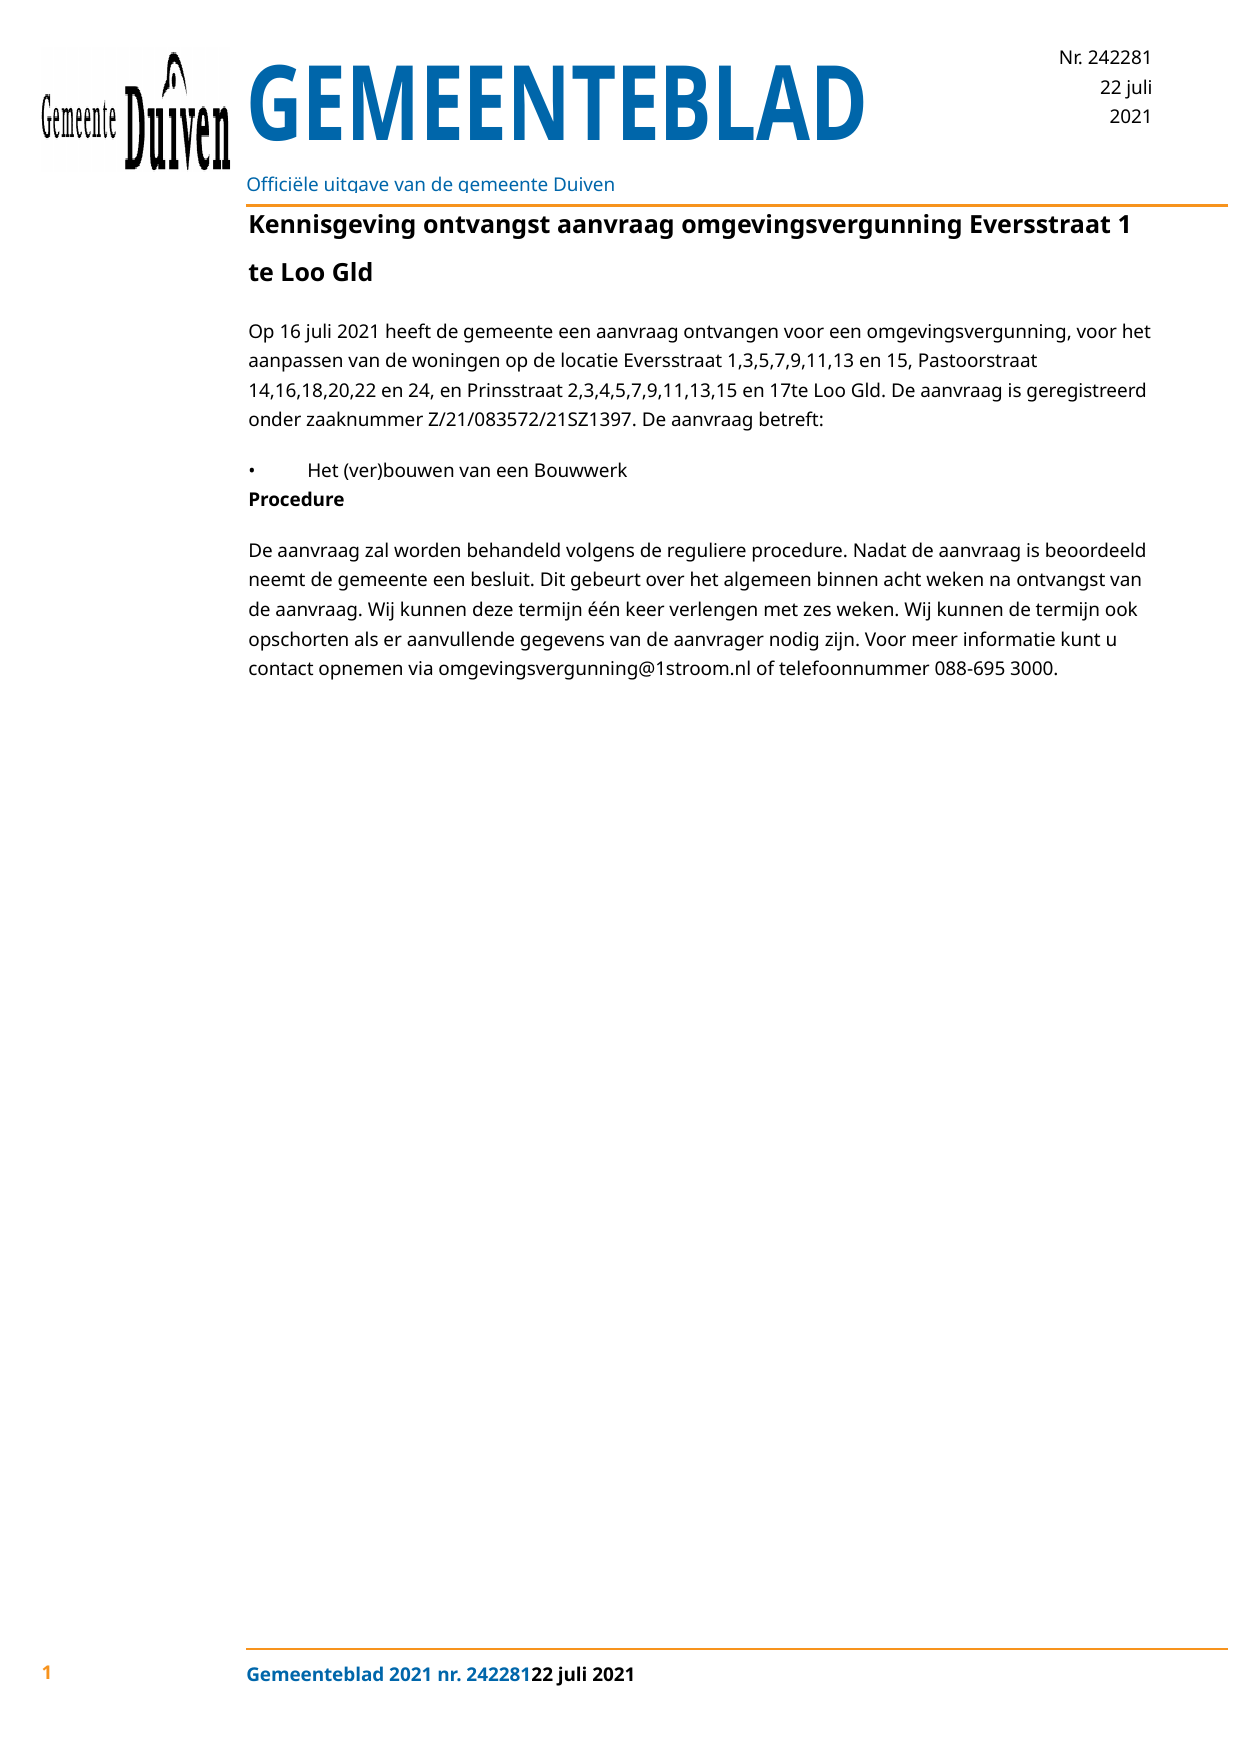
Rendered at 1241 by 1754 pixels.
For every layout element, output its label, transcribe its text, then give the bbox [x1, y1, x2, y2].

text Kennisgeving ontvangst aanvraag omgevingsvergunning Eversstraat 1 te Loo Gld [248, 207, 1152, 288]
picture [41, 47, 231, 172]
text Op 16 juli 2021 heeft de gemeente een aanvraag ontvangen voor een omgevingsvergunning, voor het aanpassen van de woningen op de locatie Eversstraat 1,3,5,7,9,11,13 en 15, Pastoorstraat 14,16,18,20,22 en 24, en Prinsstraat 2,3,4,5,7,9,11,13,15 en 17te Loo Gld. De aanvraag is geregistreerd onder zaaknummer Z/21/083572/21SZ1397. De aanvraag betreft: [248, 318, 1152, 432]
text Procedure [248, 487, 1152, 512]
list Het (ver)bouwen van een Bouwwerk [248, 457, 1152, 483]
text De aanvraag zal worden behandeld volgens de reguliere procedure. Nadat de aanvraag is beoordeeld neemt de gemeente een besluit. Dit gebeurt over het algemeen binnen acht weken na ontvangst van de aanvraag. Wij kunnen deze termijn één keer verlengen met zes weken. Wij kunnen de termijn ook opschorten als er aanvullende gegevens van de aanvrager nodig zijn. Voor meer informatie kunt u contact opnemen via omgevingsvergunning@1stroom.nl of telefoonnummer 088-695 3000. [248, 537, 1152, 681]
